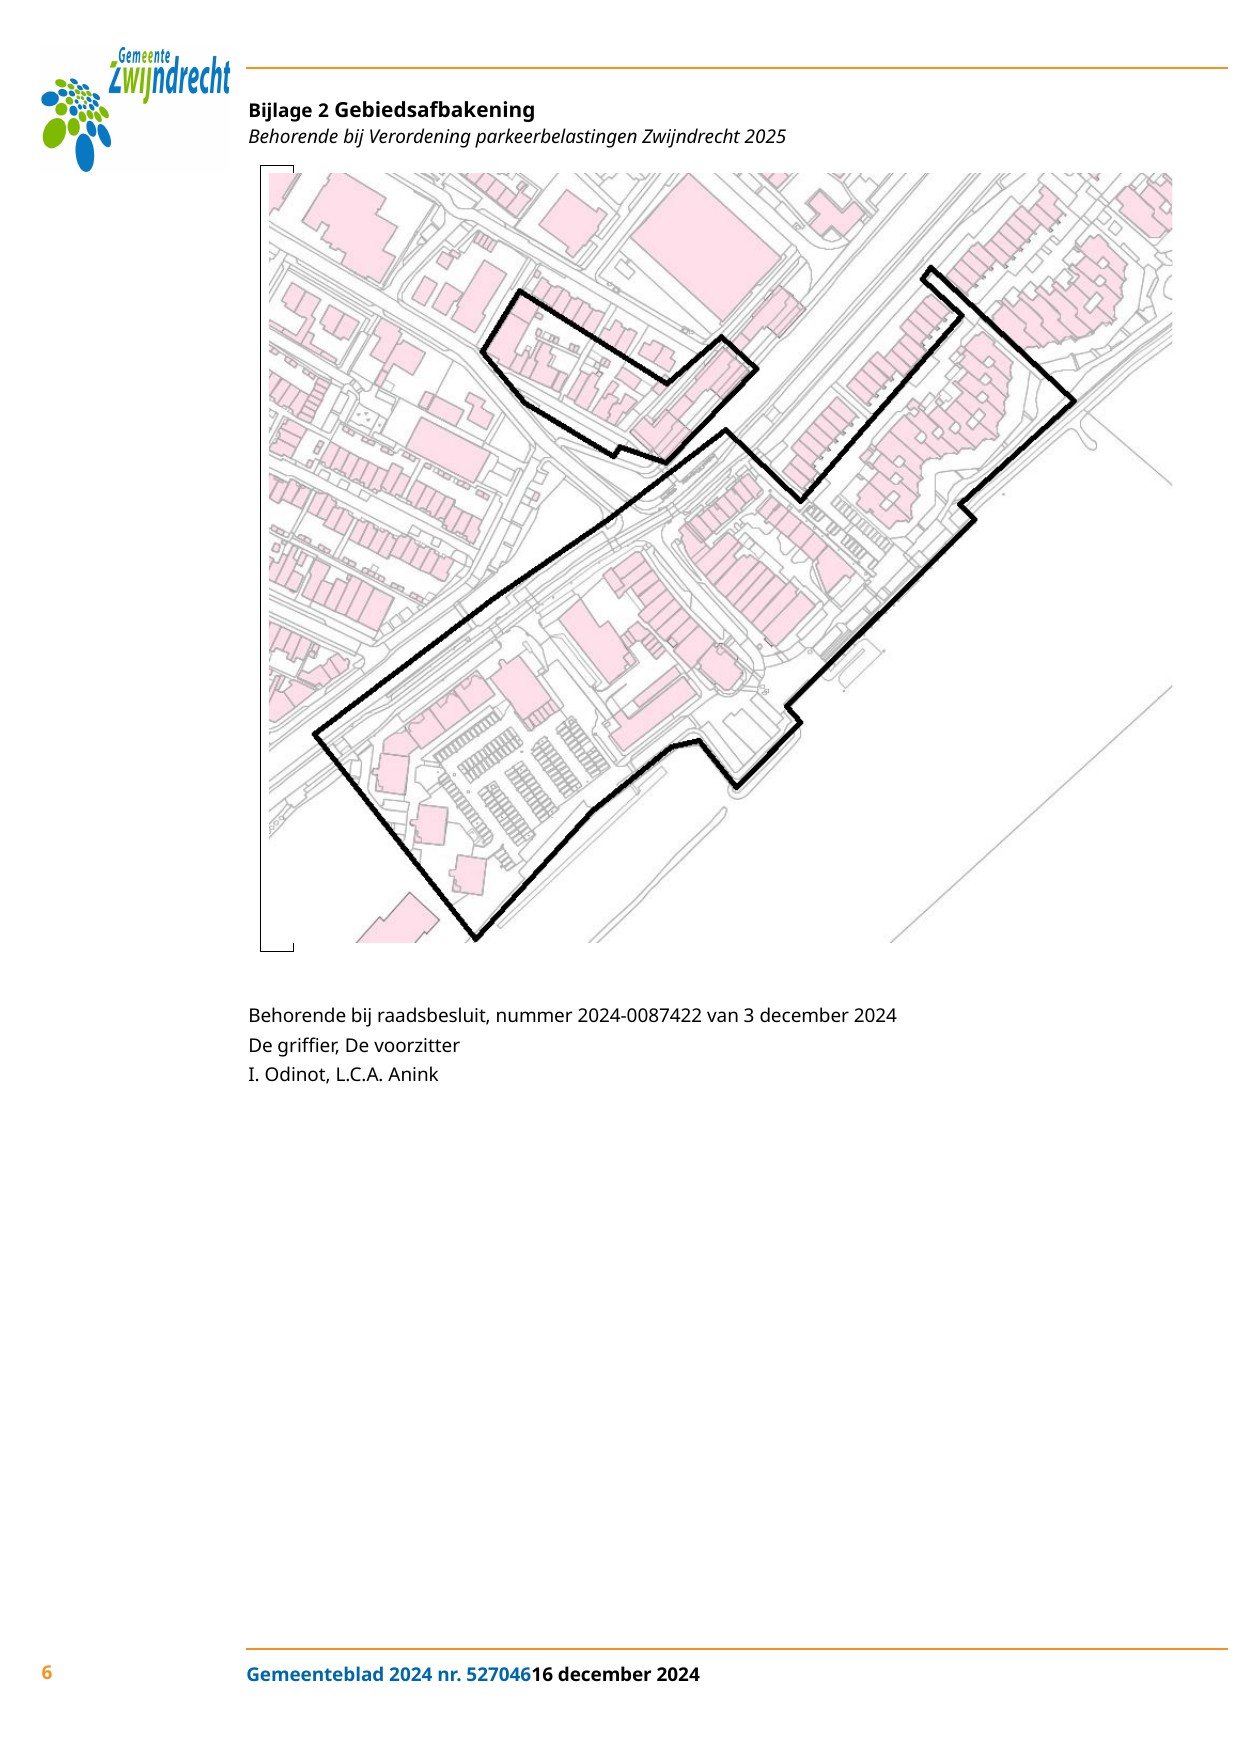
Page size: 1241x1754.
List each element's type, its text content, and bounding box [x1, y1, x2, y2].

picture [268, 173, 1173, 943]
text Bijlage 2 Gebiedsafbakening [248, 95, 1152, 123]
text De griffier, De voorzitter [248, 1032, 1152, 1058]
text I. Odinot, L.C.A. Anink [248, 1062, 1152, 1087]
text Behorende bij Verordening parkeerbelastingen Zwijndrecht 2025 [248, 123, 1152, 149]
picture [41, 47, 231, 172]
text Behorende bij raadsbesluit, nummer 2024-0087422 van 3 december 2024 [248, 1002, 1152, 1028]
